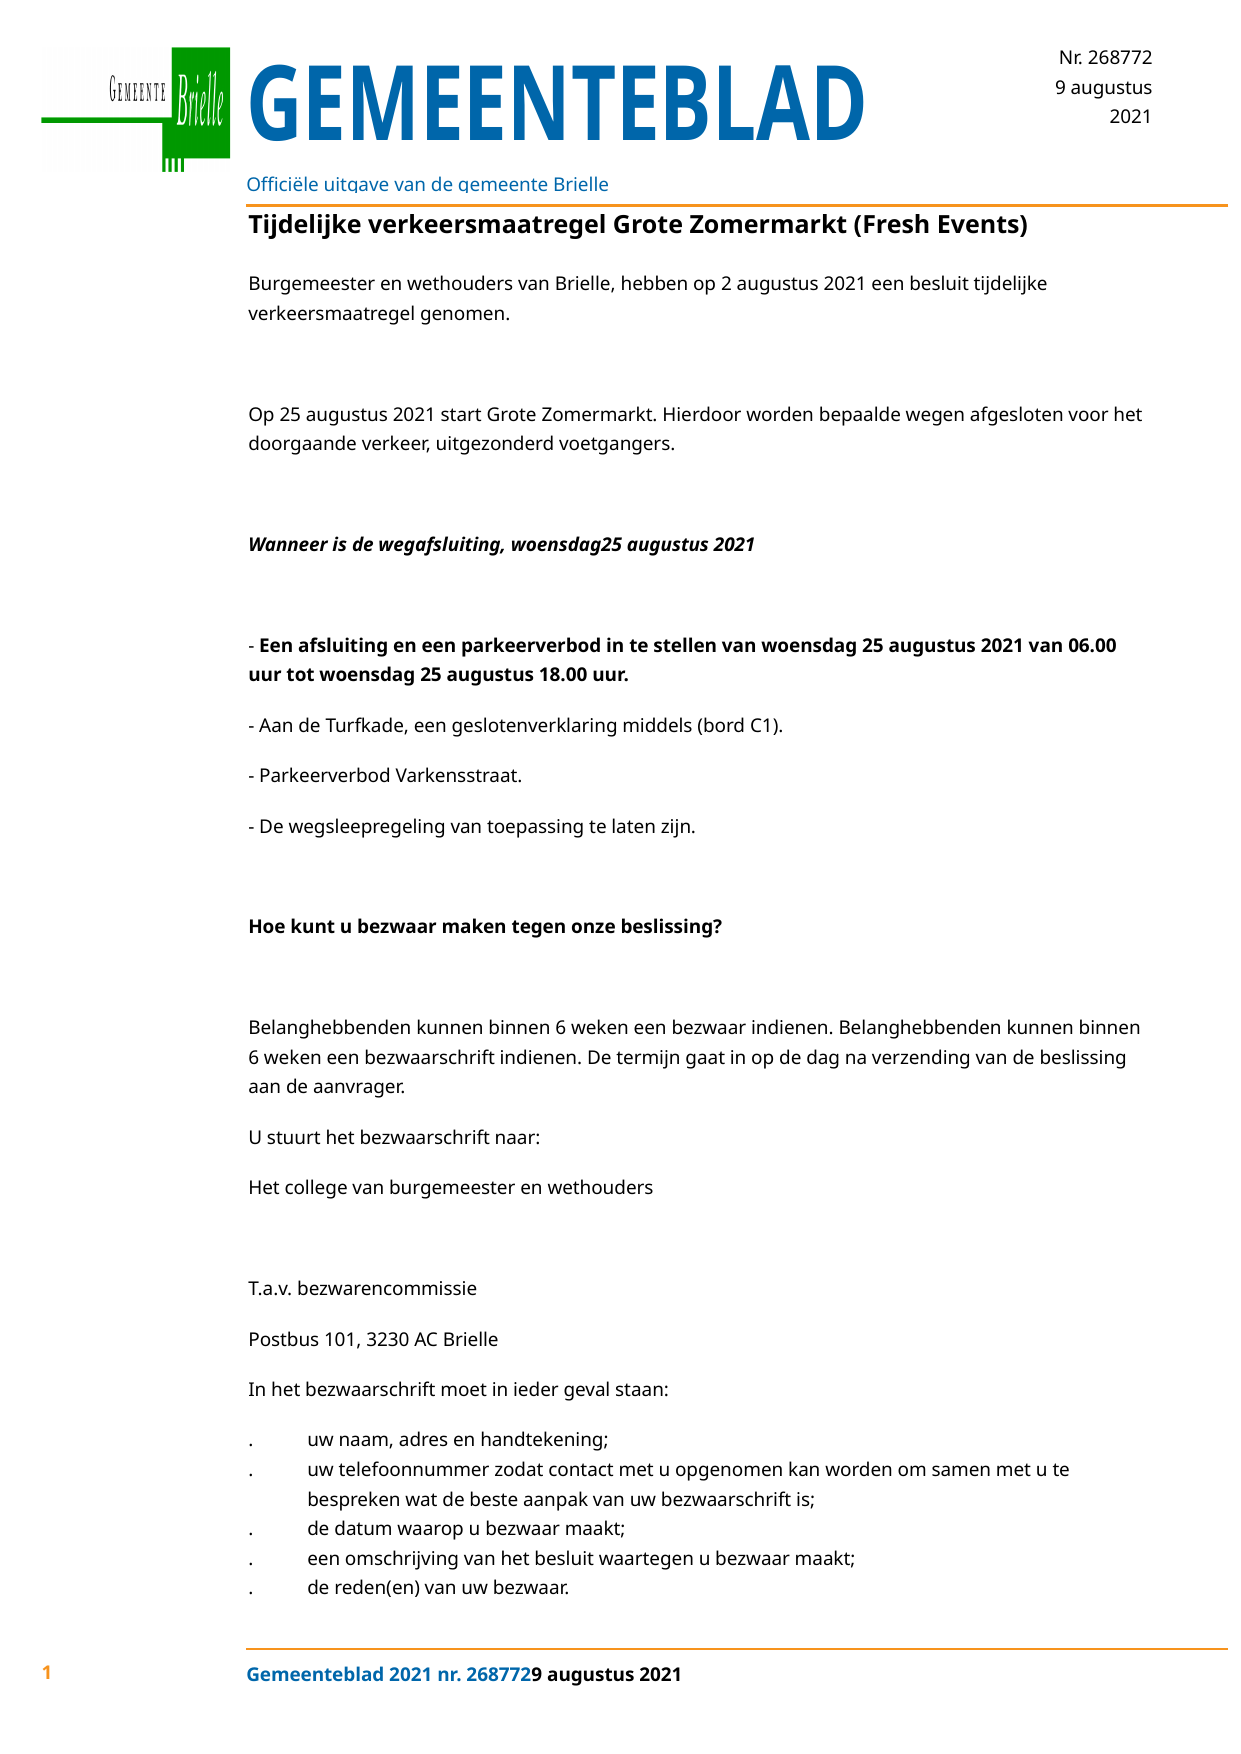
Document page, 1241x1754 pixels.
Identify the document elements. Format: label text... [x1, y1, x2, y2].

text Postbus 101, 3230 AC Brielle [248, 1326, 1152, 1351]
text U stuurt het bezwaarschrift naar: [248, 1124, 1152, 1150]
picture [41, 47, 231, 172]
list een omschrijving van het besluit waartegen u bezwaar maakt; [248, 1545, 1152, 1571]
text - Een afsluiting en een parkeerverbod in te stellen van woensdag 25 augustus 2021 van 06.00 uur tot woensdag 25 augustus 18.00 uur. [248, 632, 1152, 687]
list uw telefoonnummer zodat contact met u opgenomen kan worden om samen met u te bespreken wat de beste aanpak van uw bezwaarschrift is; [248, 1456, 1152, 1511]
list uw naam, adres en handtekening; [248, 1427, 1152, 1452]
text Tijdelijke verkeersmaatregel Grote Zomermarkt (Fresh Events) [248, 207, 1152, 241]
text Hoe kunt u bezwaar maken tegen onze beslissing? [248, 914, 1152, 939]
text Het college van burgemeester en wethouders [248, 1174, 1152, 1200]
text In het bezwaarschrift moet in ieder geval staan: [248, 1376, 1152, 1402]
text Burgemeester en wethouders van Brielle, hebben op 2 augustus 2021 een besluit tijdelijke verkeersmaatregel genomen. [248, 270, 1152, 326]
text T.a.v. bezwarencommissie [248, 1275, 1152, 1301]
text - Parkeerverbod Varkensstraat. [248, 762, 1152, 788]
list de reden(en) van uw bezwaar. [248, 1574, 1152, 1600]
text Belanghebbenden kunnen binnen 6 weken een bezwaar indienen. Belanghebbenden kunnen binnen 6 weken een bezwaarschrift indienen. De termijn gaat in op de dag na verzending van de beslissing aan de aanvrager. [248, 1014, 1152, 1099]
text - Aan de Turfkade, een geslotenverklaring middels (bord C1). [248, 712, 1152, 738]
text Op 25 augustus 2021 start Grote Zomermarkt. Hierdoor worden bepaalde wegen afgesloten voor het doorgaande verkeer, uitgezonderd voetgangers. [248, 401, 1152, 456]
text Wanneer is de wegafsluiting, woensdag25 augustus 2021 [248, 531, 1152, 557]
list de datum waarop u bezwaar maakt; [248, 1515, 1152, 1541]
text - De wegsleepregeling van toepassing te laten zijn. [248, 813, 1152, 838]
